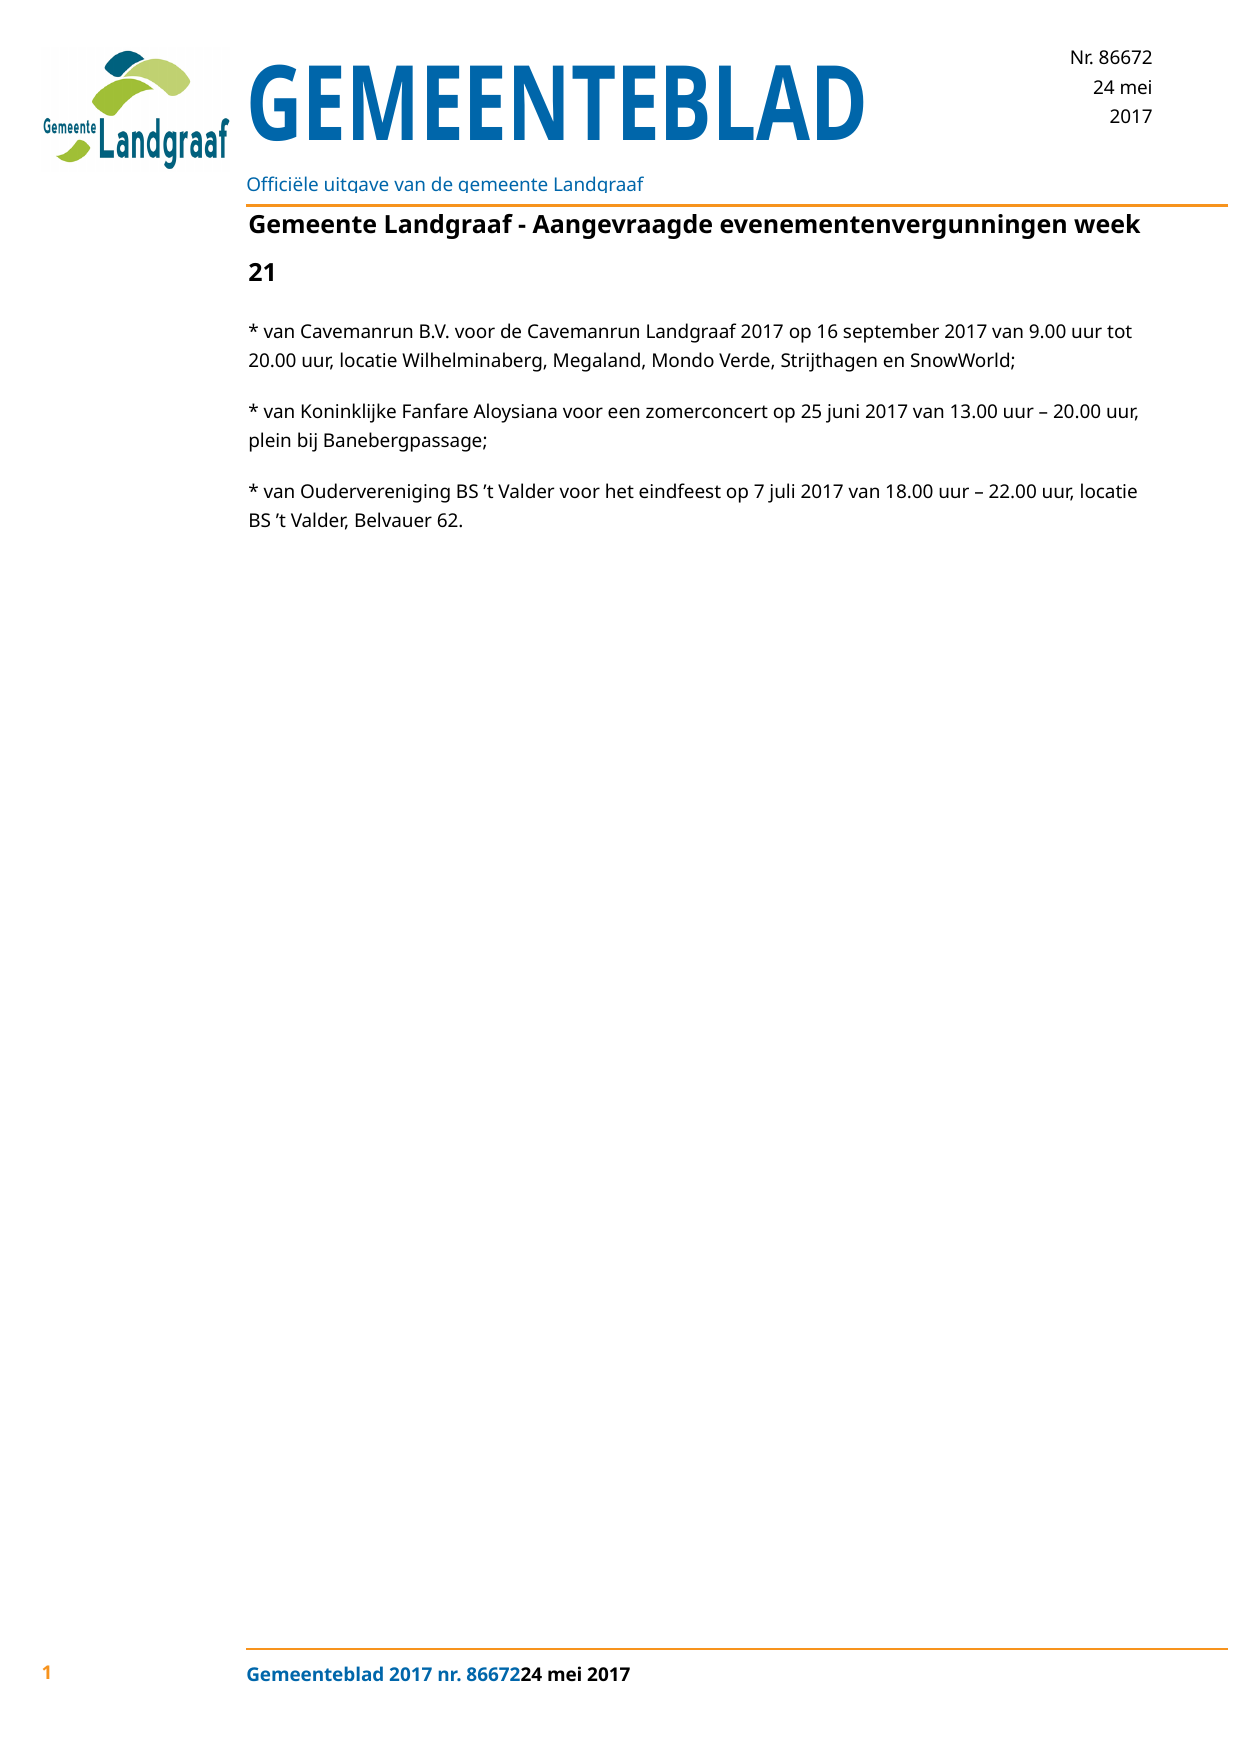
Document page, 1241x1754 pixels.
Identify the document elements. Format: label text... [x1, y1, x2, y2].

text * van Oudervereniging BS ’t Valder voor het eindfeest op 7 juli 2017 van 18.00 uur – 22.00 uur, locatie BS ’t Valder, Belvauer 62. [248, 478, 1152, 533]
text * van Koninklijke Fanfare Aloysiana voor een zomerconcert op 25 juni 2017 van 13.00 uur – 20.00 uur, plein bij Banebergpassage; [248, 398, 1152, 453]
text Gemeente Landgraaf - Aangevraagde evenementenvergunningen week 21 [248, 207, 1152, 288]
text * van Cavemanrun B.V. voor de Cavemanrun Landgraaf 2017 op 16 september 2017 van 9.00 uur tot 20.00 uur, locatie Wilhelminaberg, Megaland, Mondo Verde, Strijthagen en SnowWorld; [248, 318, 1152, 373]
picture [41, 47, 231, 172]
